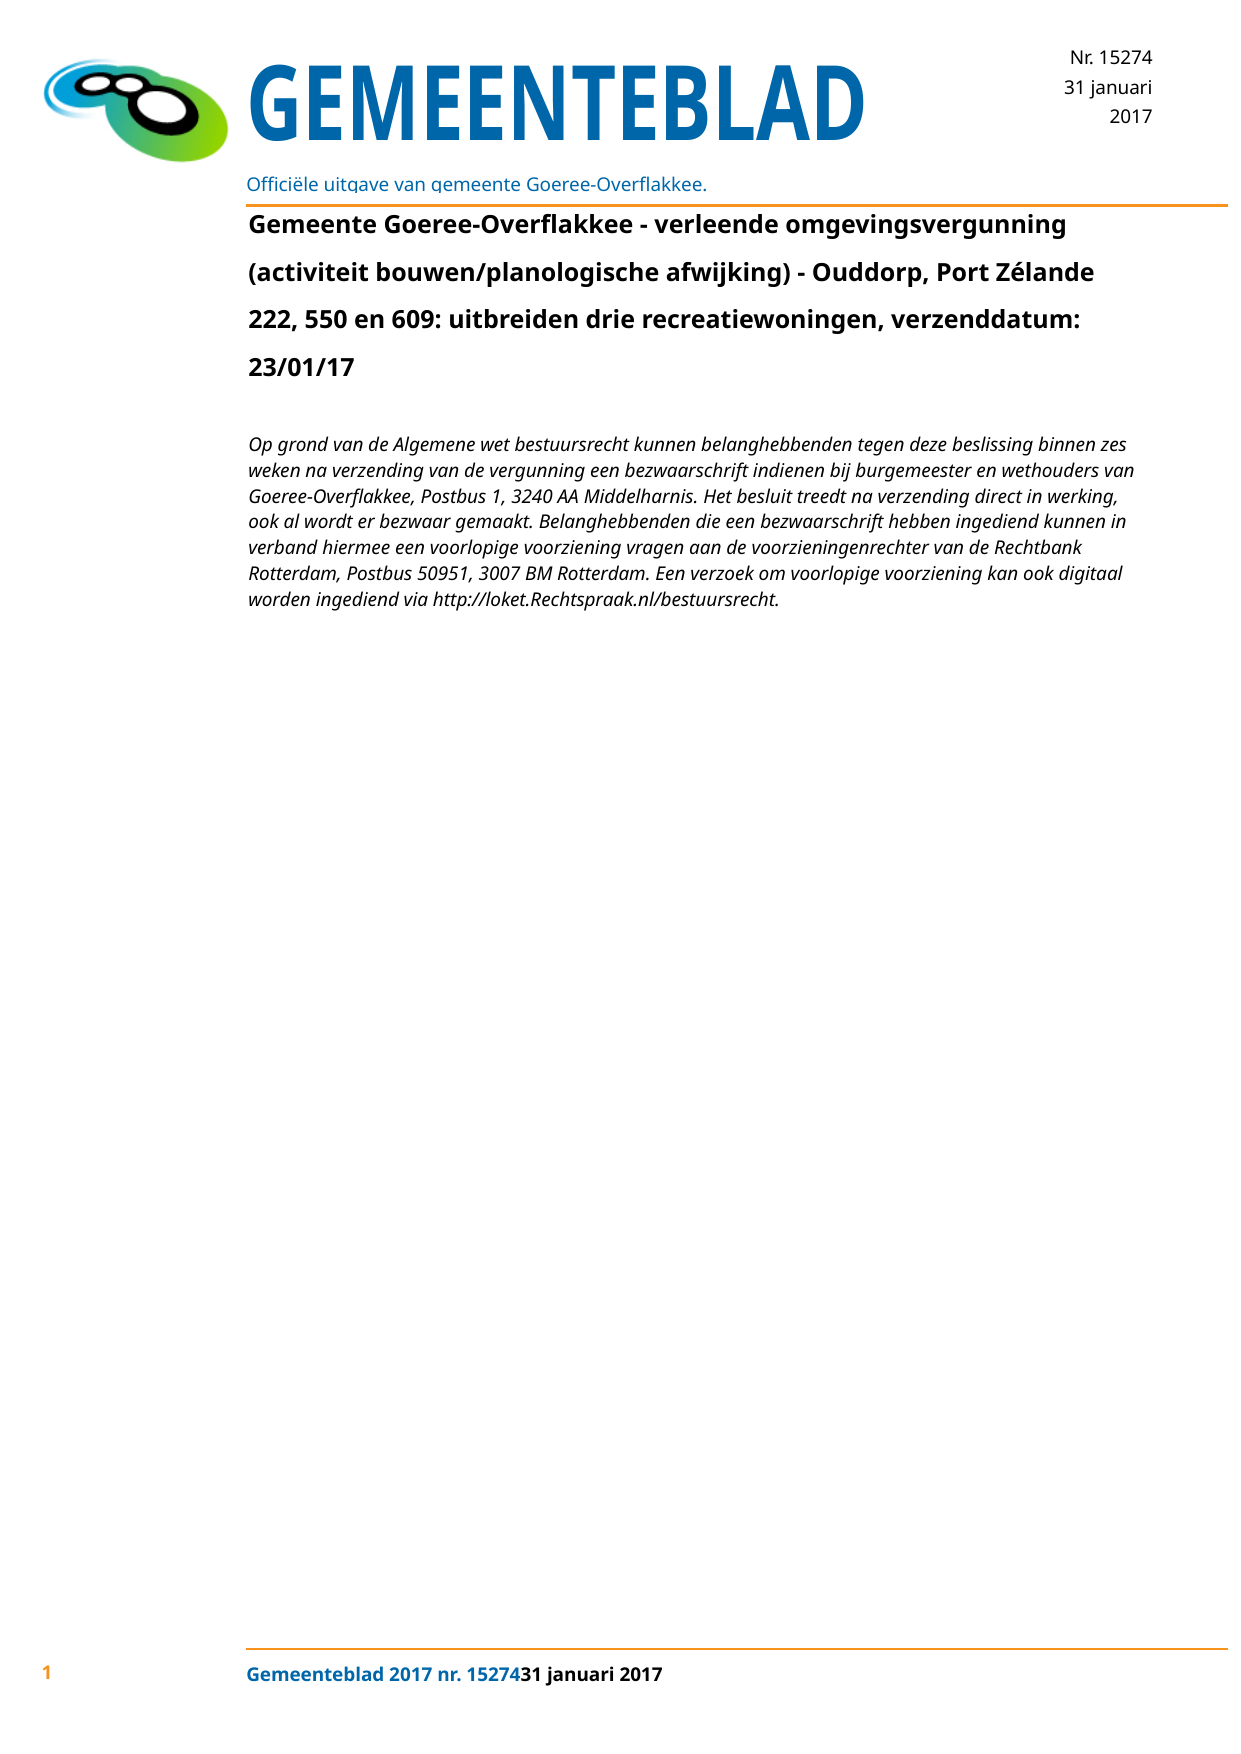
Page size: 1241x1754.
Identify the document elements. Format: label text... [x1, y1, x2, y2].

text Op grond van de Algemene wet bestuursrecht kunnen belanghebbenden tegen deze beslissing binnen zes weken na verzending van de vergunning een bezwaarschrift indienen bij burgemeester en wethouders van Goeree-Overflakkee, Postbus 1, 3240 AA Middelharnis. Het besluit treedt na verzending direct in werking, ook al wordt er bezwaar gemaakt. Belanghebbenden die een bezwaarschrift hebben ingediend kunnen in verband hiermee een voorlopige voorziening vragen aan de voorzieningenrechter van de Rechtbank Rotterdam, Postbus 50951, 3007 BM Rotterdam. Een verzoek om voorlopige voorziening kan ook digitaal worden ingediend via http://loket.Rechtspraak.nl/bestuursrecht. [248, 431, 1152, 611]
picture [41, 47, 231, 172]
text Gemeente Goeree-Overflakkee - verleende omgevingsvergunning (activiteit bouwen/planologische afwijking) - Ouddorp, Port Zélande 222, 550 en 609: uitbreiden drie recreatiewoningen, verzenddatum: 23/01/17 [248, 207, 1152, 384]
